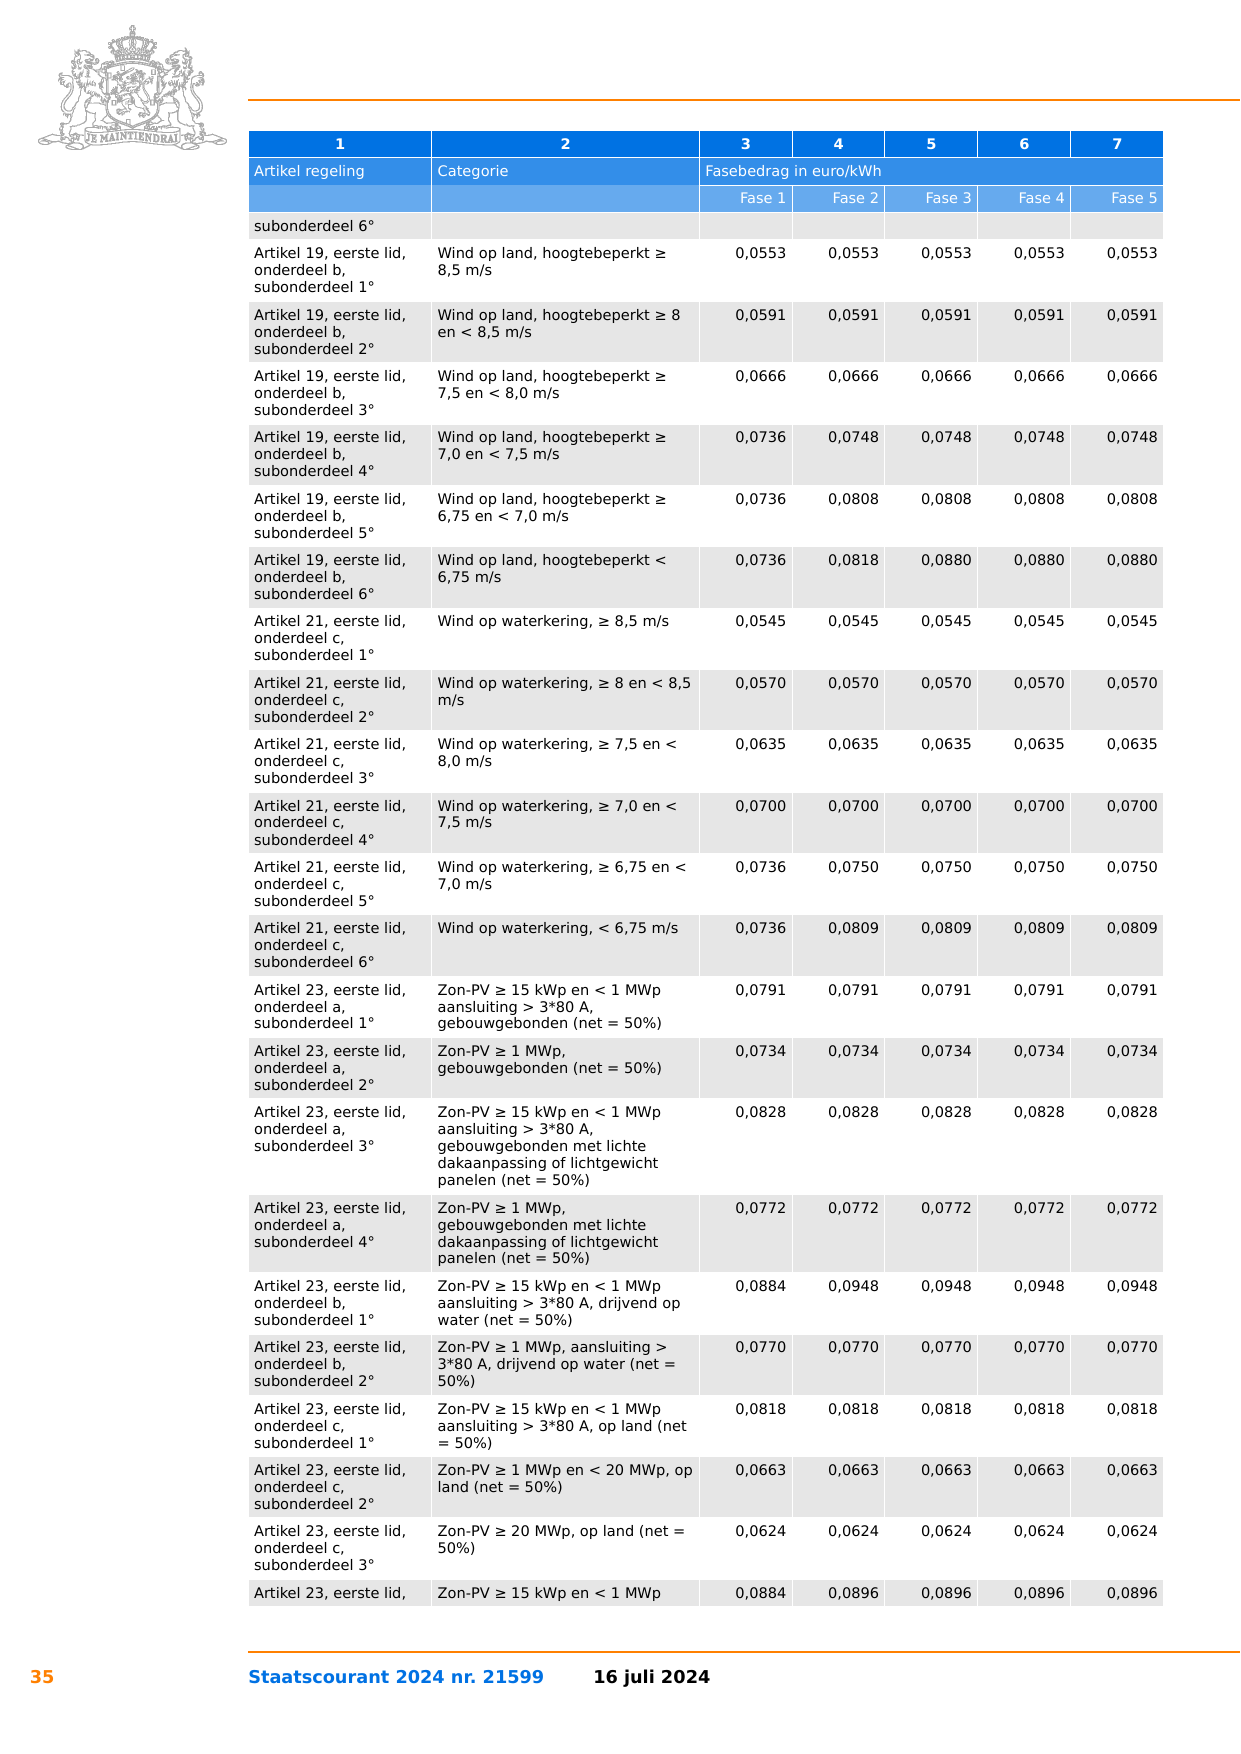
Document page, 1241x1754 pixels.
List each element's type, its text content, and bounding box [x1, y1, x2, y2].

table_cell Artikel 19, eerste lid, onderdeel b, subonderdeel 4° [249, 425, 431, 485]
table_cell 0,0635 [978, 731, 1070, 792]
table_cell 0,0700 [885, 793, 977, 853]
table_cell Wind op waterkering, < 6,75 m/s [432, 915, 699, 976]
table_header 3 [700, 131, 792, 157]
table_cell 0,0828 [885, 1100, 977, 1194]
table_cell Artikel 21, eerste lid, onderdeel c, subonderdeel 1° [249, 609, 431, 669]
table_cell 0,0791 [1071, 977, 1163, 1037]
table_cell Zon-PV ≥ 1 MWp, aansluiting > 3*80 A, drijvend op water (net = 50%) [432, 1335, 699, 1395]
table_cell Wind op land, hoogtebeperkt < 6,75 m/s [432, 547, 699, 608]
table_cell 0,0553 [793, 241, 884, 301]
table_cell 0,0818 [700, 1396, 792, 1456]
table_cell Wind op waterkering, ≥ 8,5 m/s [432, 609, 699, 669]
table_cell Artikel 21, eerste lid, onderdeel c, subonderdeel 2° [249, 670, 431, 730]
table_cell 0,0666 [978, 363, 1070, 423]
table_cell subonderdeel 6° [249, 213, 431, 239]
table_cell 0,0624 [1071, 1519, 1163, 1579]
table_cell 0,0808 [793, 486, 884, 546]
table_cell 0,0809 [1071, 915, 1163, 976]
table_cell Fase 5 [1071, 186, 1163, 212]
table_cell 0,0635 [700, 731, 792, 792]
table_header 7 [1071, 131, 1163, 157]
table_cell 0,0736 [700, 486, 792, 546]
table_cell 0,0948 [885, 1273, 977, 1333]
table_cell 0,0553 [885, 241, 977, 301]
table_cell Artikel 23, eerste lid, [249, 1580, 431, 1606]
table_cell 0,0700 [793, 793, 884, 853]
table_header 2 [432, 131, 699, 157]
table_cell 0,0635 [1071, 731, 1163, 792]
table_header 5 [885, 131, 977, 157]
table_cell 0,0896 [1071, 1580, 1163, 1606]
table_cell 0,0828 [700, 1100, 792, 1194]
table_cell Artikel 19, eerste lid, onderdeel b, subonderdeel 6° [249, 547, 431, 608]
table_cell Artikel 23, eerste lid, onderdeel c, subonderdeel 1° [249, 1396, 431, 1456]
table_cell Artikel regeling [249, 158, 431, 185]
table_cell Zon-PV ≥ 15 kWp en < 1 MWp aansluiting > 3*80 A, gebouwgebonden (net = 50%) [432, 977, 699, 1037]
table_cell 0,0591 [700, 302, 792, 362]
table_cell 0,0828 [1071, 1100, 1163, 1194]
table_cell 0,0828 [978, 1100, 1070, 1194]
table_cell 0,0591 [978, 302, 1070, 362]
table_cell Zon-PV ≥ 20 MWp, op land (net = 50%) [432, 1519, 699, 1579]
table_cell 0,0770 [1071, 1335, 1163, 1395]
table_cell Fase 2 [793, 186, 884, 212]
table_cell Zon-PV ≥ 1 MWp, gebouwgebonden met lichte dakaanpassing of lichtgewicht panelen (net = 50%) [432, 1195, 699, 1272]
table_cell 0,0624 [793, 1519, 884, 1579]
table_cell [793, 213, 884, 239]
table_cell 0,0818 [793, 547, 884, 608]
table_cell 0,0818 [1071, 1396, 1163, 1456]
table_cell 0,0828 [793, 1100, 884, 1194]
table_cell Wind op land, hoogtebeperkt ≥ 7,5 en < 8,0 m/s [432, 363, 699, 423]
table_cell Wind op land, hoogtebeperkt ≥ 7,0 en < 7,5 m/s [432, 425, 699, 485]
table_cell 0,0884 [700, 1273, 792, 1333]
table_cell 0,0791 [793, 977, 884, 1037]
table_cell 0,0772 [700, 1195, 792, 1272]
table_cell 0,0808 [885, 486, 977, 546]
table_cell 0,0750 [978, 854, 1070, 914]
table_cell 0,0734 [793, 1038, 884, 1098]
table_cell 0,0772 [885, 1195, 977, 1272]
table_cell Zon-PV ≥ 15 kWp en < 1 MWp aansluiting > 3*80 A, op land (net = 50%) [432, 1396, 699, 1456]
table_cell 0,0809 [978, 915, 1070, 976]
table_cell Artikel 19, eerste lid, onderdeel b, subonderdeel 1° [249, 241, 431, 301]
table_header 6 [978, 131, 1070, 157]
table_cell 0,0818 [885, 1396, 977, 1456]
table_cell 0,0809 [885, 915, 977, 976]
table_cell 0,0734 [885, 1038, 977, 1098]
table_cell 0,0770 [885, 1335, 977, 1395]
table_cell Artikel 23, eerste lid, onderdeel a, subonderdeel 2° [249, 1038, 431, 1098]
table_cell 0,0570 [885, 670, 977, 730]
table_cell 0,0948 [793, 1273, 884, 1333]
table_cell 0,0545 [978, 609, 1070, 669]
table_cell 0,0591 [885, 302, 977, 362]
table_cell 0,0666 [1071, 363, 1163, 423]
table_cell 0,0663 [978, 1457, 1070, 1517]
table_cell 0,0553 [700, 241, 792, 301]
table_cell [978, 213, 1070, 239]
table_cell 0,0770 [793, 1335, 884, 1395]
table_cell 0,0772 [793, 1195, 884, 1272]
table_cell Artikel 21, eerste lid, onderdeel c, subonderdeel 5° [249, 854, 431, 914]
table_cell 0,0591 [793, 302, 884, 362]
table_cell [700, 213, 792, 239]
table_cell Artikel 19, eerste lid, onderdeel b, subonderdeel 5° [249, 486, 431, 546]
picture [38, 25, 227, 150]
table_cell 0,0818 [978, 1396, 1070, 1456]
table_cell 0,0791 [700, 977, 792, 1037]
table_cell 0,0570 [978, 670, 1070, 730]
table_cell 0,0818 [793, 1396, 884, 1456]
table_cell 0,0748 [885, 425, 977, 485]
table_cell Artikel 23, eerste lid, onderdeel a, subonderdeel 1° [249, 977, 431, 1037]
table_cell 0,0545 [885, 609, 977, 669]
table_cell Fase 1 [700, 186, 792, 212]
table_cell 0,0736 [700, 915, 792, 976]
table_cell 0,0880 [978, 547, 1070, 608]
table_cell 0,0896 [885, 1580, 977, 1606]
table_cell [885, 213, 977, 239]
table_cell 0,0663 [1071, 1457, 1163, 1517]
table_cell Wind op waterkering, ≥ 6,75 en < 7,0 m/s [432, 854, 699, 914]
table_cell 0,0880 [1071, 547, 1163, 608]
table_cell Wind op land, hoogtebeperkt ≥ 8 en < 8,5 m/s [432, 302, 699, 362]
table_cell Artikel 23, eerste lid, onderdeel c, subonderdeel 3° [249, 1519, 431, 1579]
table_cell 0,0663 [793, 1457, 884, 1517]
table_cell 0,0635 [885, 731, 977, 792]
table_header 1 [249, 131, 431, 157]
table_cell Fasebedrag in euro/kWh [700, 158, 1163, 185]
table_cell Wind op waterkering, ≥ 7,0 en < 7,5 m/s [432, 793, 699, 853]
table_cell 0,0624 [885, 1519, 977, 1579]
table_cell 0,0896 [978, 1580, 1070, 1606]
table_cell 0,0734 [700, 1038, 792, 1098]
table_cell Zon-PV ≥ 1 MWp, gebouwgebonden (net = 50%) [432, 1038, 699, 1098]
table_cell [432, 213, 699, 239]
table_cell 0,0770 [700, 1335, 792, 1395]
table_cell 0,0948 [1071, 1273, 1163, 1333]
table_cell 0,0624 [700, 1519, 792, 1579]
table_cell 0,0570 [700, 670, 792, 730]
table_cell 0,0591 [1071, 302, 1163, 362]
table_cell Artikel 23, eerste lid, onderdeel a, subonderdeel 4° [249, 1195, 431, 1272]
table_cell 0,0750 [885, 854, 977, 914]
table_cell 0,0700 [1071, 793, 1163, 853]
table_cell 0,0748 [978, 425, 1070, 485]
table_cell 0,0700 [700, 793, 792, 853]
table_cell Wind op land, hoogtebeperkt ≥ 8,5 m/s [432, 241, 699, 301]
table_cell Fase 3 [885, 186, 977, 212]
table_cell Artikel 23, eerste lid, onderdeel a, subonderdeel 3° [249, 1100, 431, 1194]
table_cell Zon-PV ≥ 1 MWp en < 20 MWp, op land (net = 50%) [432, 1457, 699, 1517]
table_cell 0,0545 [793, 609, 884, 669]
table_cell 0,0809 [793, 915, 884, 976]
table_cell 0,0750 [793, 854, 884, 914]
table_cell 0,0748 [1071, 425, 1163, 485]
table_cell Artikel 23, eerste lid, onderdeel c, subonderdeel 2° [249, 1457, 431, 1517]
table_cell Wind op waterkering, ≥ 7,5 en < 8,0 m/s [432, 731, 699, 792]
table_cell Zon-PV ≥ 15 kWp en < 1 MWp aansluiting > 3*80 A, drijvend op water (net = 50%) [432, 1273, 699, 1333]
table_cell 0,0624 [978, 1519, 1070, 1579]
table_cell Artikel 23, eerste lid, onderdeel b, subonderdeel 2° [249, 1335, 431, 1395]
table_cell Artikel 21, eerste lid, onderdeel c, subonderdeel 6° [249, 915, 431, 976]
table_cell 0,0666 [700, 363, 792, 423]
table_cell Wind op land, hoogtebeperkt ≥ 6,75 en < 7,0 m/s [432, 486, 699, 546]
table_cell 0,0791 [978, 977, 1070, 1037]
table_cell 0,0570 [793, 670, 884, 730]
table_cell 0,0545 [1071, 609, 1163, 669]
table_cell 0,0736 [700, 854, 792, 914]
table_cell Categorie [432, 158, 699, 185]
table_cell [1071, 213, 1163, 239]
table_cell 0,0772 [1071, 1195, 1163, 1272]
table_cell 0,0663 [885, 1457, 977, 1517]
table_cell Artikel 21, eerste lid, onderdeel c, subonderdeel 3° [249, 731, 431, 792]
table_cell 0,0748 [793, 425, 884, 485]
table_cell 0,0884 [700, 1580, 792, 1606]
table_cell 0,0770 [978, 1335, 1070, 1395]
table_cell Zon-PV ≥ 15 kWp en < 1 MWp [432, 1580, 699, 1606]
table_cell 0,0666 [793, 363, 884, 423]
table_cell 0,0734 [978, 1038, 1070, 1098]
table_cell 0,0736 [700, 547, 792, 608]
table_cell 0,0808 [1071, 486, 1163, 546]
table_cell Wind op waterkering, ≥ 8 en < 8,5 m/s [432, 670, 699, 730]
table_cell 0,0666 [885, 363, 977, 423]
table_cell Fase 4 [978, 186, 1070, 212]
table_cell 0,0880 [885, 547, 977, 608]
table_cell 0,0896 [793, 1580, 884, 1606]
table_cell 0,0791 [885, 977, 977, 1037]
table_cell 0,0545 [700, 609, 792, 669]
table_cell 0,0736 [700, 425, 792, 485]
table_cell Artikel 23, eerste lid, onderdeel b, subonderdeel 1° [249, 1273, 431, 1333]
table_cell 0,0700 [978, 793, 1070, 853]
table_cell 0,0663 [700, 1457, 792, 1517]
table_cell 0,0808 [978, 486, 1070, 546]
table_cell 0,0553 [978, 241, 1070, 301]
table_cell Artikel 19, eerste lid, onderdeel b, subonderdeel 3° [249, 363, 431, 423]
table_cell 0,0570 [1071, 670, 1163, 730]
table_cell Artikel 21, eerste lid, onderdeel c, subonderdeel 4° [249, 793, 431, 853]
table_cell Zon-PV ≥ 15 kWp en < 1 MWp aansluiting > 3*80 A, gebouwgebonden met lichte dakaanpassing of lichtgewicht panelen (net = 50%) [432, 1100, 699, 1194]
table_header 4 [793, 131, 884, 157]
table_cell 0,0635 [793, 731, 884, 792]
table_cell 0,0553 [1071, 241, 1163, 301]
table_cell 0,0772 [978, 1195, 1070, 1272]
table_cell 0,0750 [1071, 854, 1163, 914]
table_cell Artikel 19, eerste lid, onderdeel b, subonderdeel 2° [249, 302, 431, 362]
table_cell 0,0734 [1071, 1038, 1163, 1098]
table_cell 0,0948 [978, 1273, 1070, 1333]
